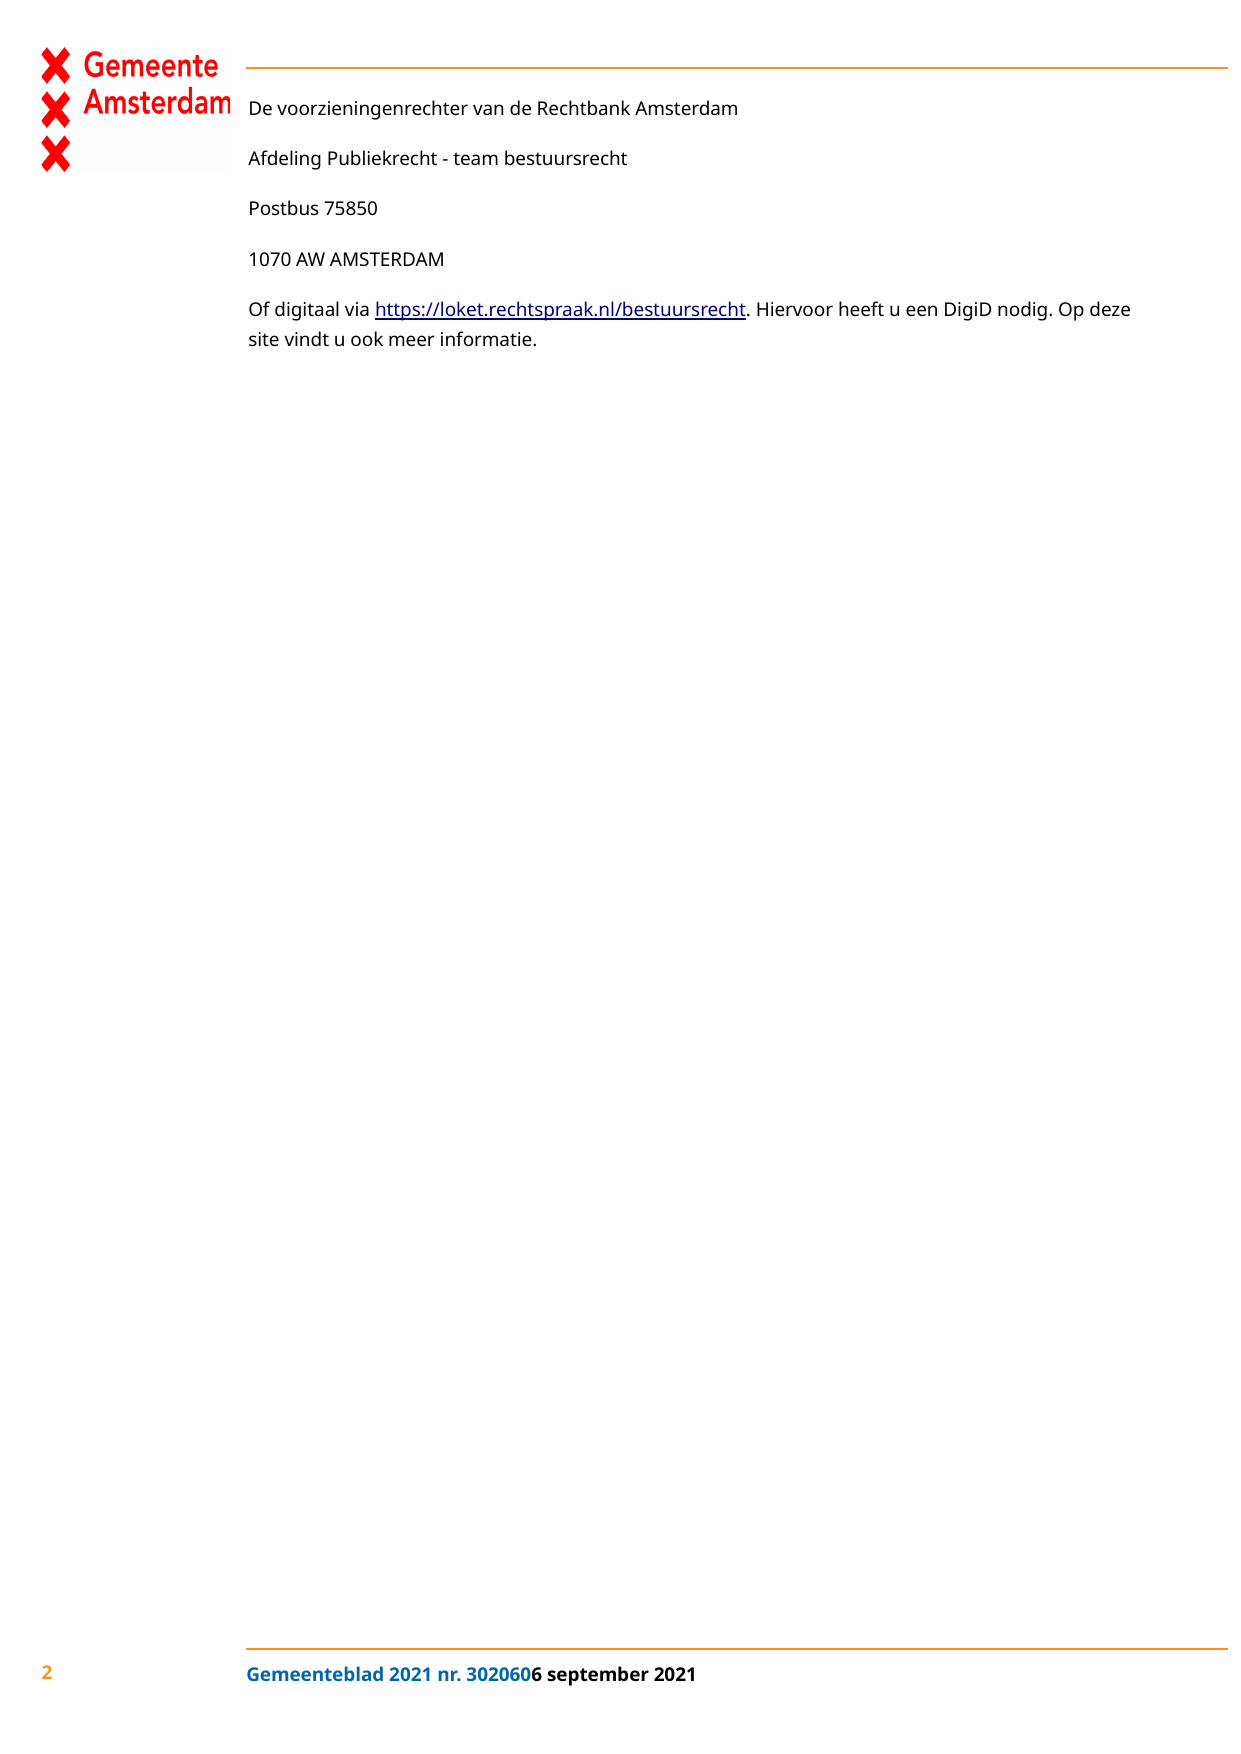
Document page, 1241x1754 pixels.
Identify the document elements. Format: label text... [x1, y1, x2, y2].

text Postbus 75850 [248, 196, 1152, 221]
picture [41, 47, 231, 172]
text Afdeling Publiekrecht - team bestuursrecht [248, 145, 1152, 171]
text Of digitaal via https://loket.rechtspraak.nl/bestuursrecht. Hiervoor heeft u een DigiD nodig. Op deze site vindt u ook meer informatie. [248, 296, 1152, 352]
text 1070 AW AMSTERDAM [248, 246, 1152, 272]
text De voorzieningenrechter van de Rechtbank Amsterdam [248, 95, 1152, 121]
